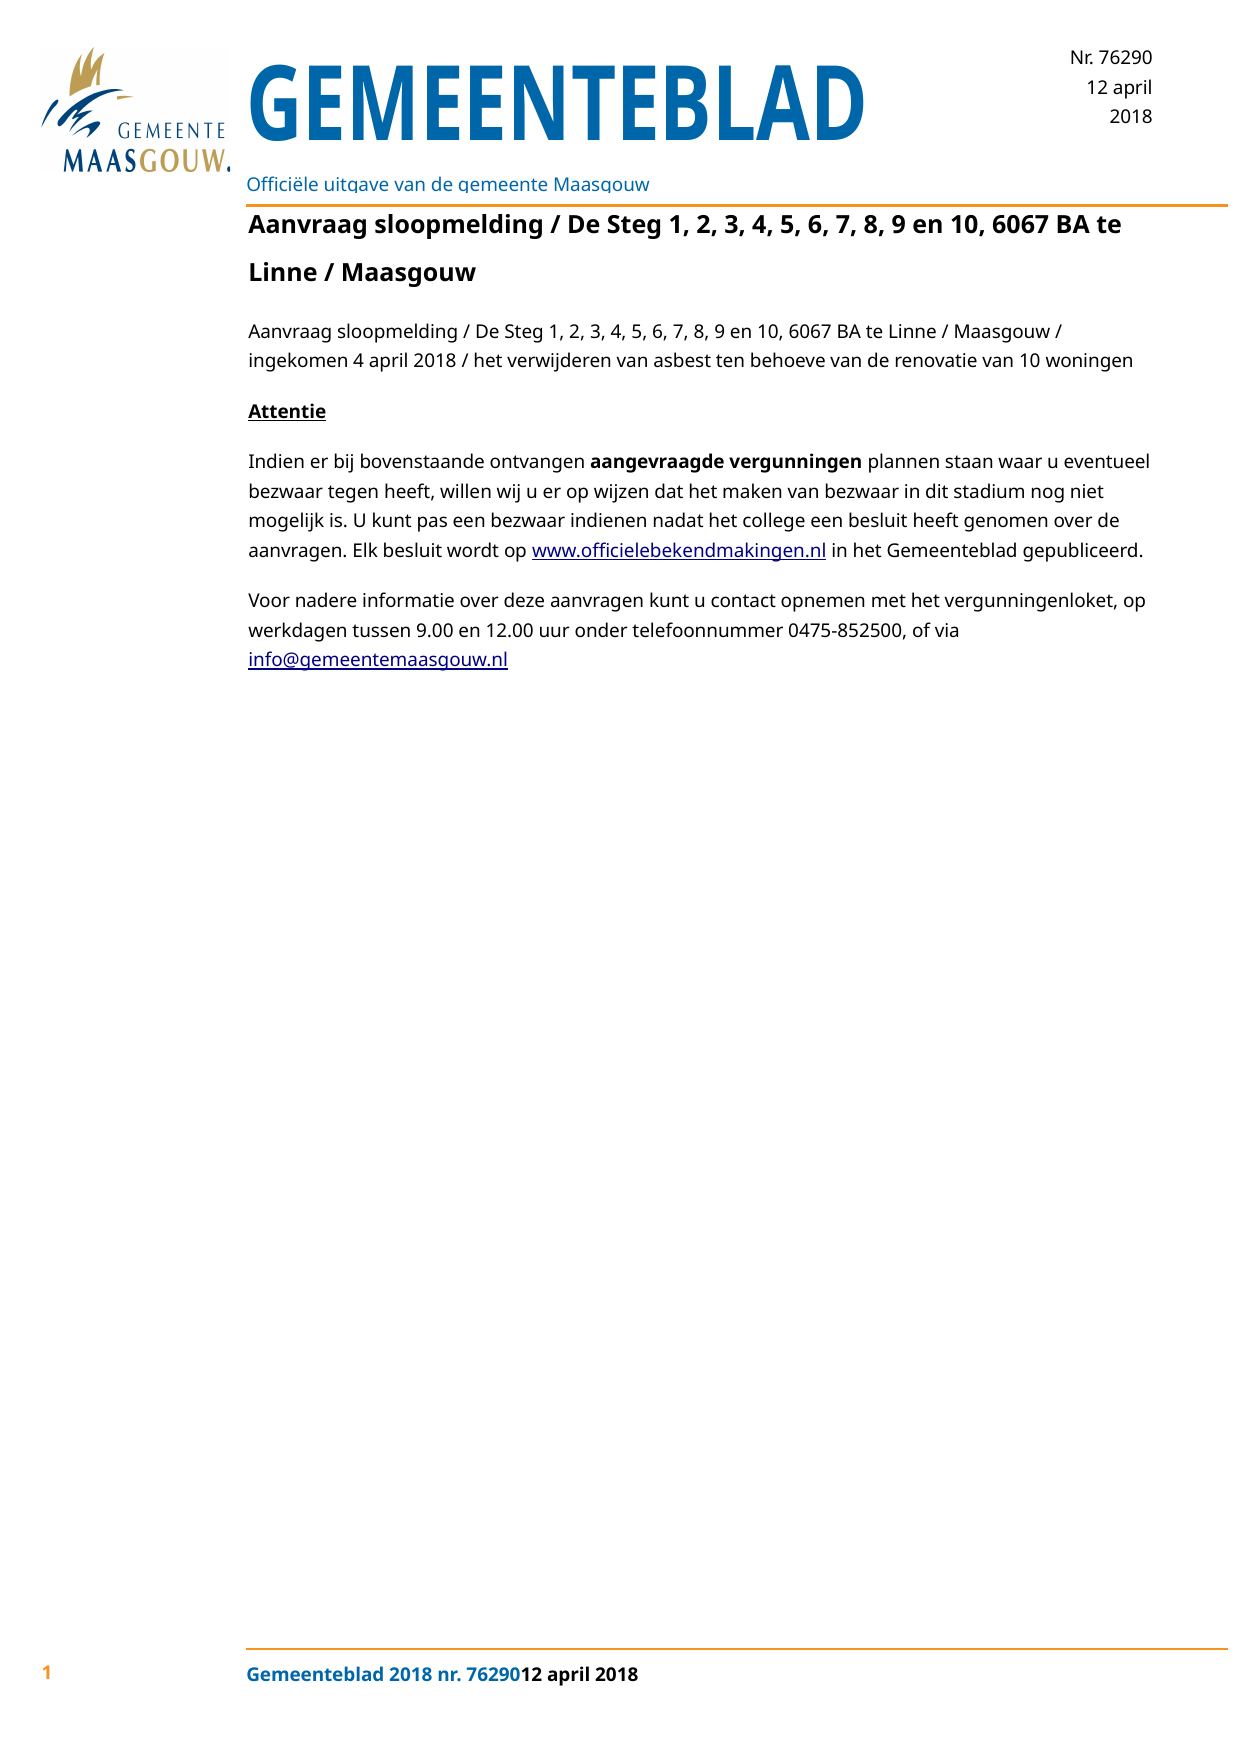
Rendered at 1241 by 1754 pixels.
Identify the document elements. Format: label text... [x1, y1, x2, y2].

text Aanvraag sloopmelding / De Steg 1, 2, 3, 4, 5, 6, 7, 8, 9 en 10, 6067 BA te Linne / Maasgouw [248, 207, 1152, 288]
picture [41, 47, 231, 172]
text Voor nadere informatie over deze aanvragen kunt u contact opnemen met het vergunningenloket, op werkdagen tussen 9.00 en 12.00 uur onder telefoonnummer 0475-852500, of via info@gemeentemaasgouw.nl [248, 587, 1152, 672]
text Indien er bij bovenstaande ontvangen aangevraagde vergunningen plannen staan waar u eventueel bezwaar tegen heeft, willen wij u er op wijzen dat het maken van bezwaar in dit stadium nog niet mogelijk is. U kunt pas een bezwaar indienen nadat het college een besluit heeft genomen over de aanvragen. Elk besluit wordt op www.officielebekendmakingen.nl in het Gemeenteblad gepubliceerd. [248, 448, 1152, 563]
text Attentie [248, 398, 1152, 424]
text Aanvraag sloopmelding / De Steg 1, 2, 3, 4, 5, 6, 7, 8, 9 en 10, 6067 BA te Linne / Maasgouw / ingekomen 4 april 2018 / het verwijderen van asbest ten behoeve van de renovatie van 10 woningen [248, 318, 1152, 373]
